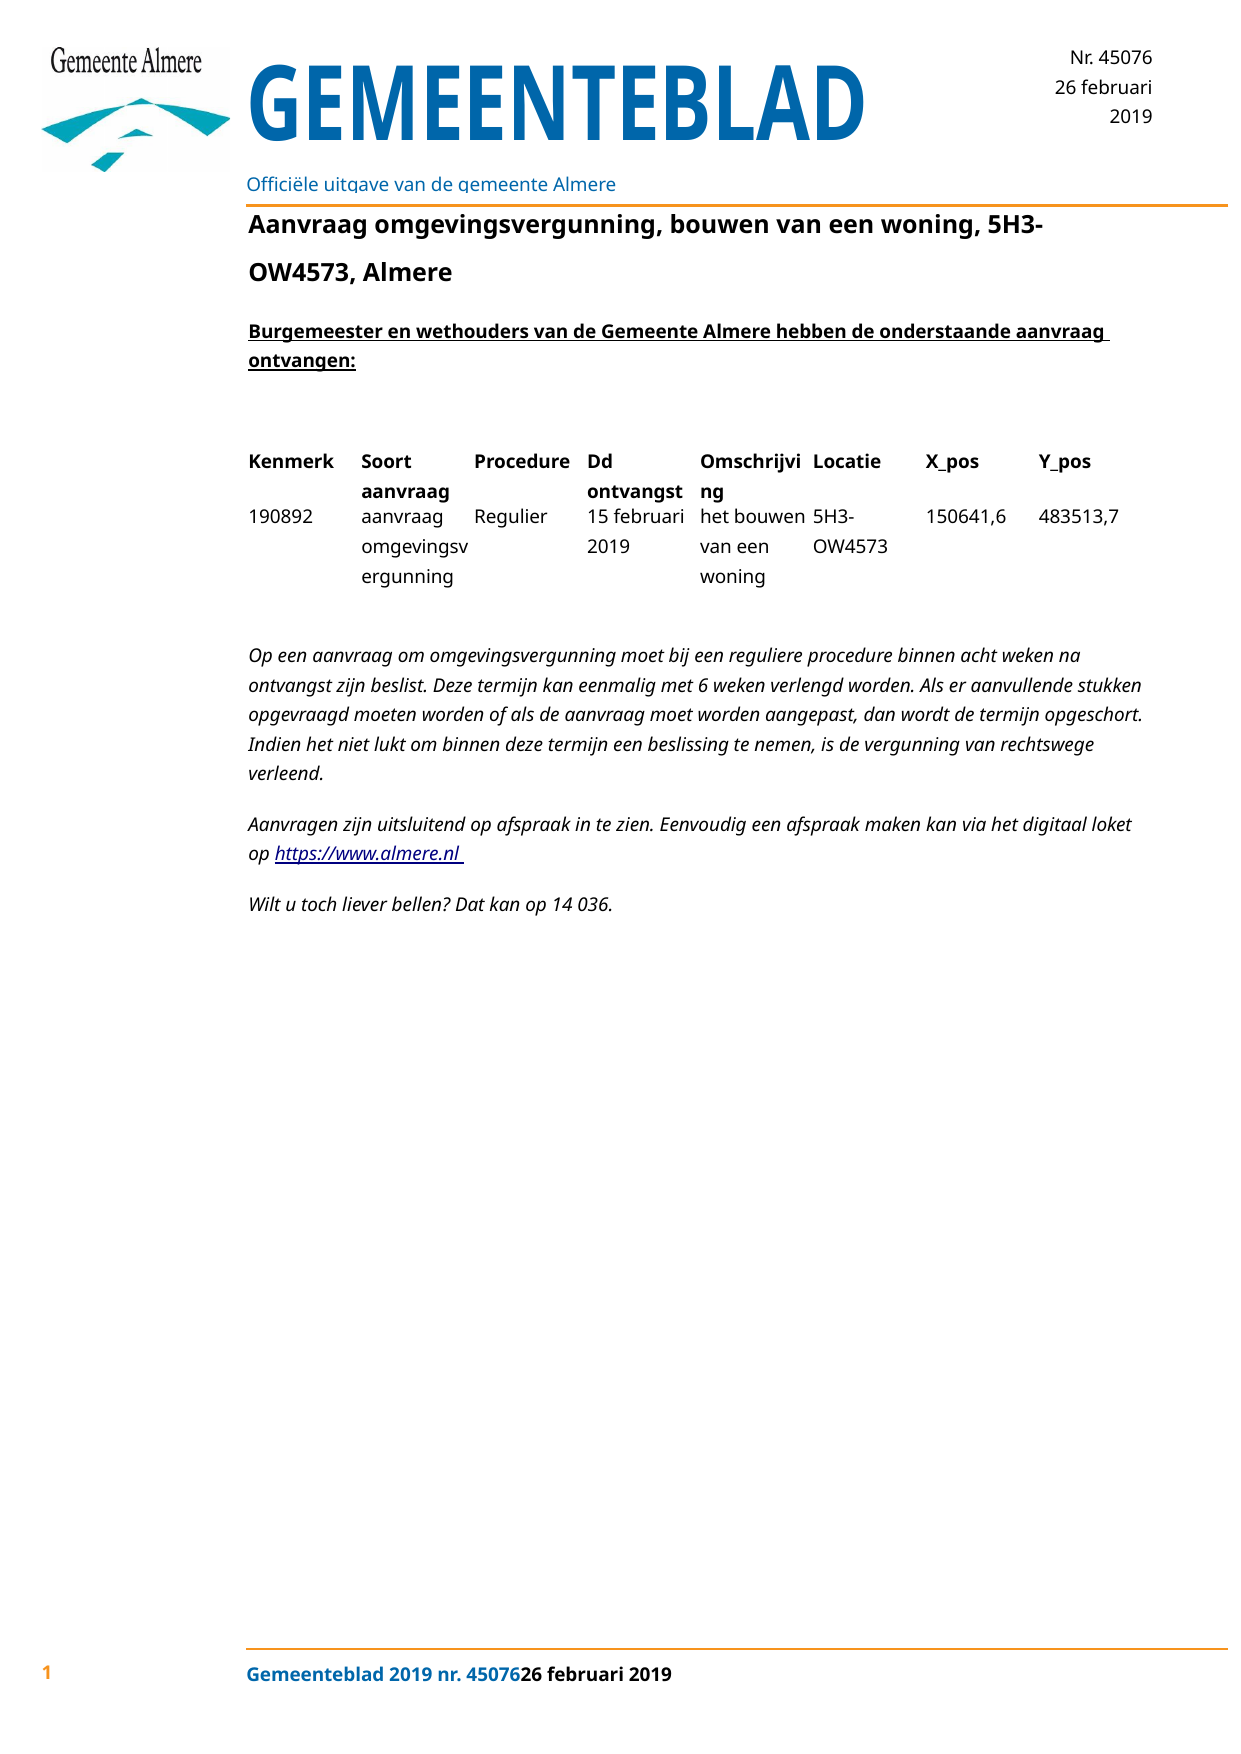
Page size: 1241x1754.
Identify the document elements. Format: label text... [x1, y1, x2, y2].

table_cell Regulier [474, 504, 587, 589]
table_header Kenmerk [248, 449, 361, 504]
table_header Locatie [813, 449, 926, 504]
text Wilt u toch liever bellen? Dat kan op 14 036. [248, 891, 1152, 917]
table_cell het bouwen van een woning [700, 504, 813, 589]
table_header Omschrijving [700, 449, 813, 504]
table_header Soort aanvraag [361, 449, 474, 504]
table_header Y_pos [1039, 449, 1152, 504]
picture [41, 47, 231, 172]
text Op een aanvraag om omgevingsvergunning moet bij een reguliere procedure binnen acht weken na ontvangst zijn beslist. Deze termijn kan eenmalig met 6 weken verlengd worden. Als er aanvullende stukken opgevraagd moeten worden of als de aanvraag moet worden aangepast, dan wordt de termijn opgeschort. Indien het niet lukt om binnen deze termijn een beslissing te nemen, is de vergunning van rechtswege verleend. [248, 642, 1152, 786]
text Burgemeester en wethouders van de Gemeente Almere hebben de onderstaande aanvraag ontvangen: [248, 318, 1152, 373]
text Aanvragen zijn uitsluitend op afspraak in te zien. Eenvoudig een afspraak maken kan via het digitaal loket op https://www.almere.nl [248, 811, 1152, 866]
table_cell 150641,6 [926, 504, 1038, 589]
table_header Procedure [474, 449, 587, 504]
table_header X_pos [926, 449, 1038, 504]
text Aanvraag omgevingsvergunning, bouwen van een woning, 5H3-OW4573, Almere [248, 207, 1152, 288]
table_cell 483513,7 [1039, 504, 1152, 589]
table_header Dd ontvangst [587, 449, 700, 504]
table_cell aanvraag omgevingsvergunning [361, 504, 474, 589]
table_cell 15 februari 2019 [587, 504, 700, 589]
table_cell 190892 [248, 504, 361, 589]
table_cell 5H3-OW4573 [813, 504, 926, 589]
